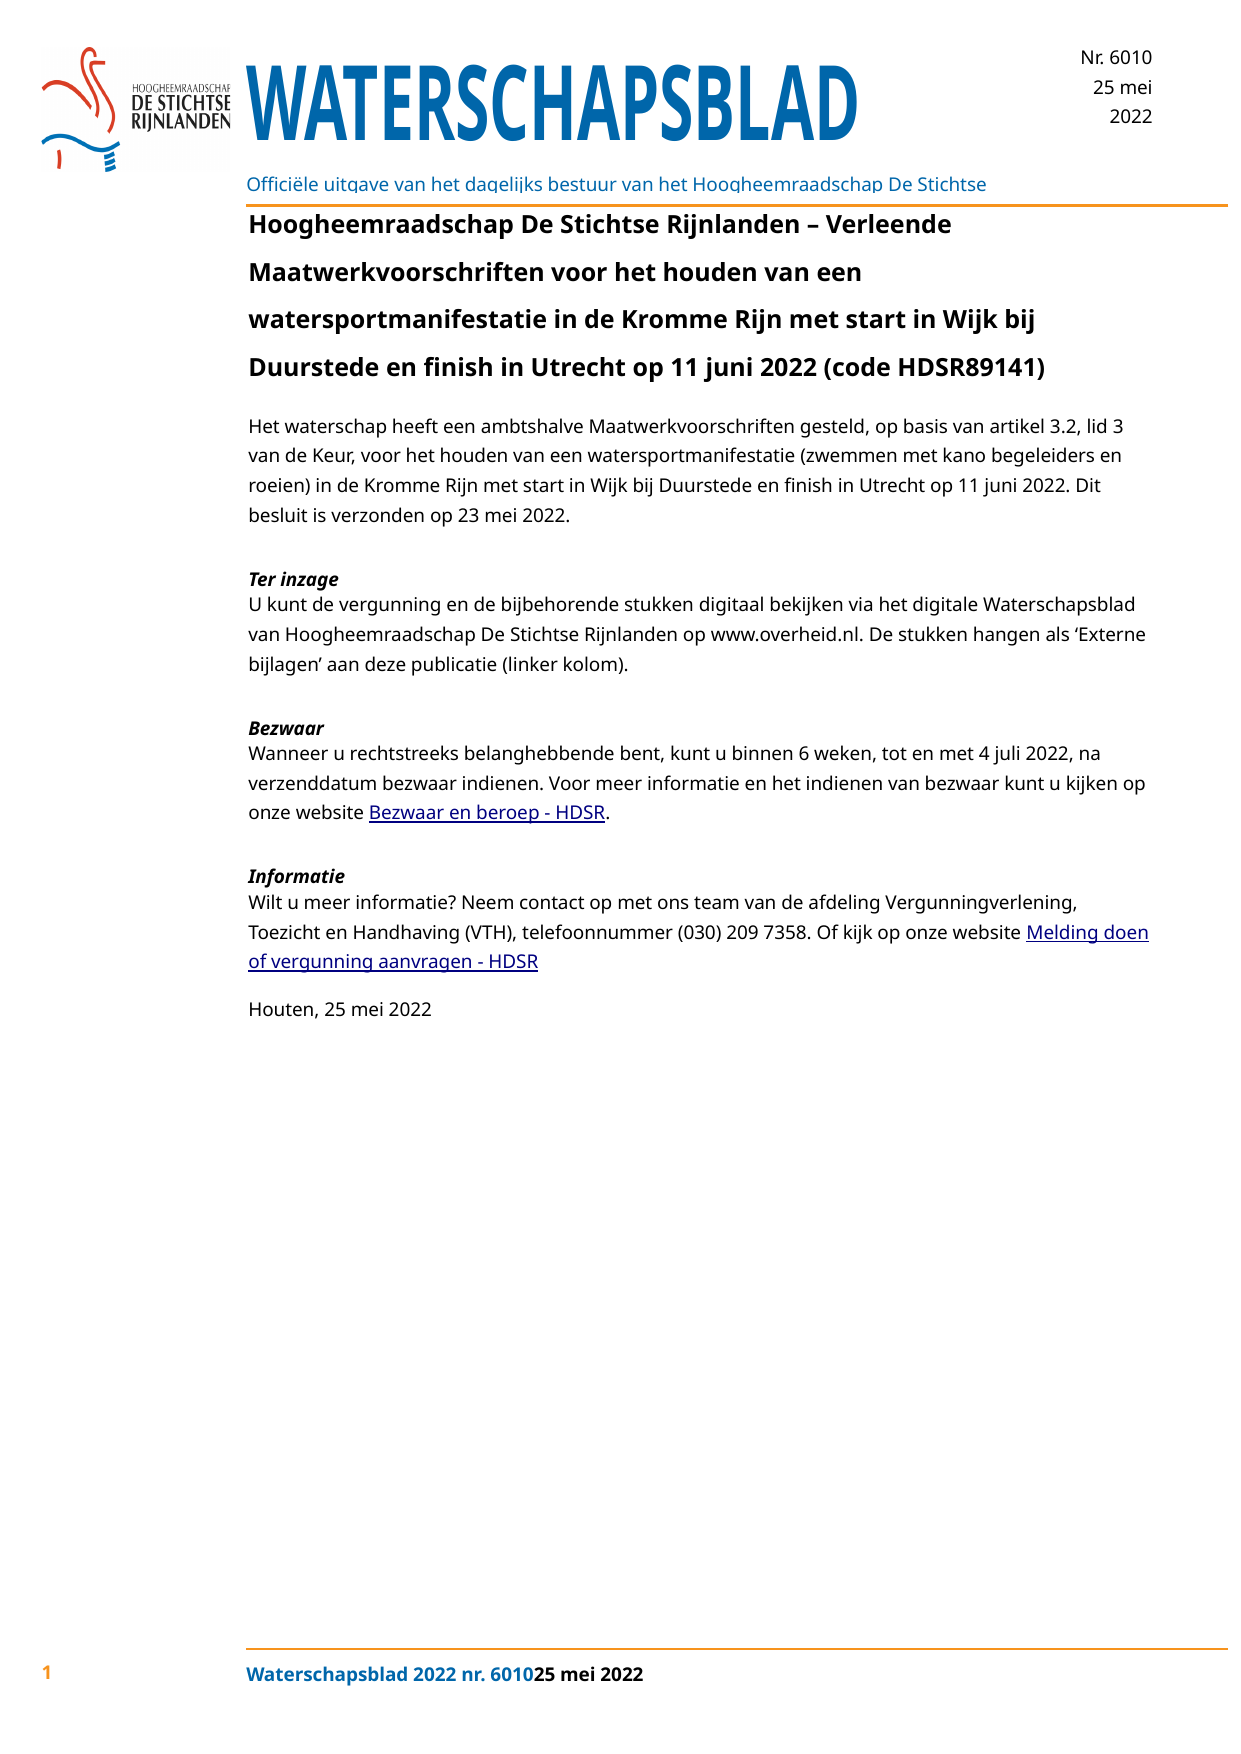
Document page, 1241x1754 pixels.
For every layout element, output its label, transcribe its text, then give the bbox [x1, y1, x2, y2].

text Houten, 25 mei 2022 [248, 996, 1152, 1022]
picture [41, 47, 231, 172]
text Informatie [248, 863, 1152, 889]
text Wanneer u rechtstreeks belanghebbende bent, kunt u binnen 6 weken, tot en met 4 juli 2022, na verzenddatum bezwaar indienen. Voor meer informatie en het indienen van bezwaar kunt u kijken op onze website Bezwaar en beroep - HDSR. [248, 740, 1152, 825]
text Het waterschap heeft een ambtshalve Maatwerkvoorschriften gesteld, op basis van artikel 3.2, lid 3 van de Keur, voor het houden van een watersportmanifestatie (zwemmen met kano begeleiders en roeien) in de Kromme Rijn met start in Wijk bij Duurstede en finish in Utrecht op 11 juni 2022. Dit besluit is verzonden op 23 mei 2022. [248, 413, 1152, 528]
text U kunt de vergunning en de bijbehorende stukken digitaal bekijken via het digitale Waterschapsblad van Hoogheemraadschap De Stichtse Rijnlanden op www.overheid.nl. De stukken hangen als ‘Externe bijlagen’ aan deze publicatie (linker kolom). [248, 592, 1152, 676]
text Ter inzage [248, 566, 1152, 592]
text Bezwaar [248, 715, 1152, 740]
text Hoogheemraadschap De Stichtse Rijnlanden – Verleende Maatwerkvoorschriften voor het houden van een watersportmanifestatie in de Kromme Rijn met start in Wijk bij Duurstede en finish in Utrecht op 11 juni 2022 (code HDSR89141) [248, 207, 1152, 384]
text Wilt u meer informatie? Neem contact op met ons team van de afdeling Vergunningverlening, Toezicht en Handhaving (VTH), telefoonnummer (030) 209 7358. Of kijk op onze website Melding doen of vergunning aanvragen - HDSR [248, 889, 1152, 974]
